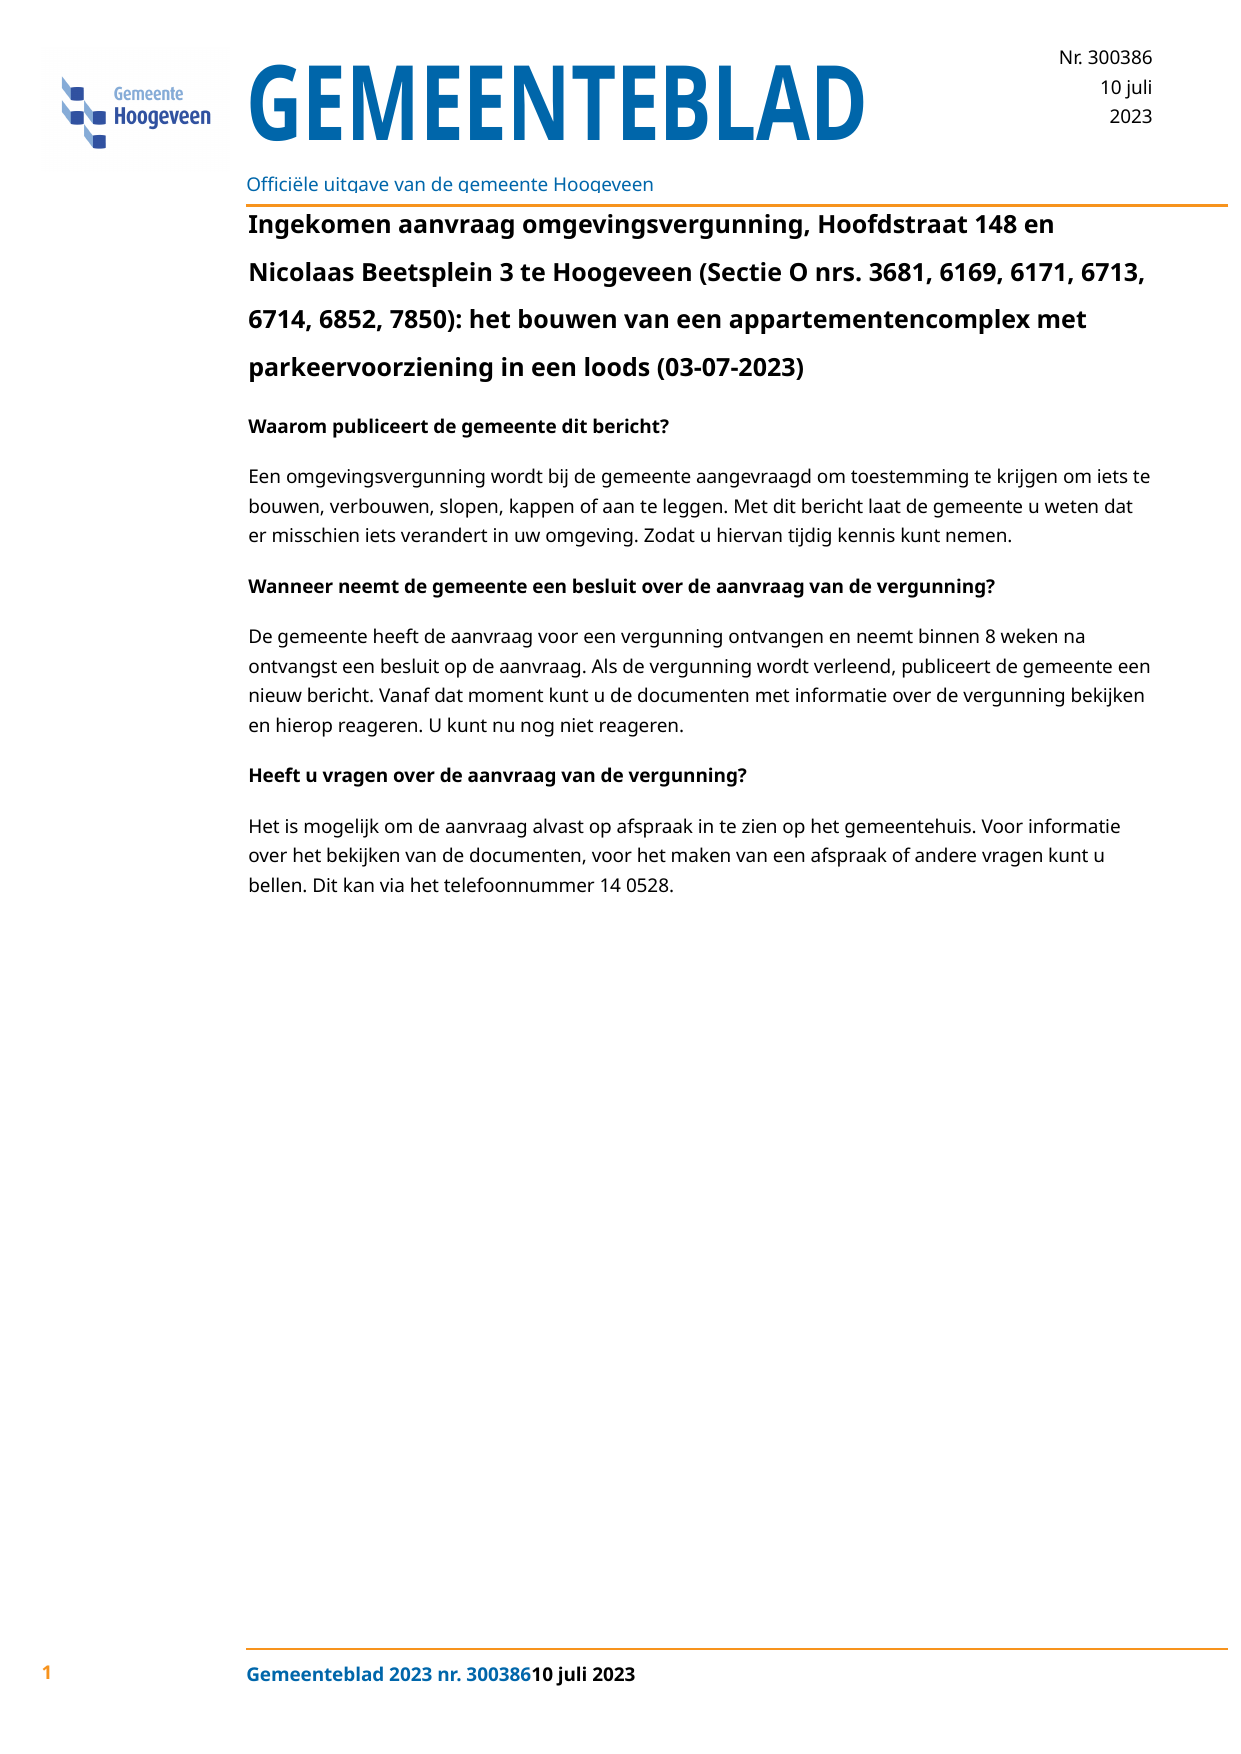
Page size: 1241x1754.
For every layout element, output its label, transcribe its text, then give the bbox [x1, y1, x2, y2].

text Waarom publiceert de gemeente dit bericht? [248, 413, 1152, 439]
text Een omgevingsvergunning wordt bij de gemeente aangevraagd om toestemming te krijgen om iets te bouwen, verbouwen, slopen, kappen of aan te leggen. Met dit bericht laat de gemeente u weten dat er misschien iets verandert in uw omgeving. Zodat u hiervan tijdig kennis kunt nemen. [248, 463, 1152, 548]
picture [41, 47, 231, 172]
text Het is mogelijk om de aanvraag alvast op afspraak in te zien op het gemeentehuis. Voor informatie over het bekijken van de documenten, voor het maken van een afspraak of andere vragen kunt u bellen. Dit kan via het telefoonnummer 14 0528. [248, 813, 1152, 898]
text Ingekomen aanvraag omgevingsvergunning, Hoofdstraat 148 en Nicolaas Beetsplein 3 te Hoogeveen (Sectie O nrs. 3681, 6169, 6171, 6713, 6714, 6852, 7850): het bouwen van een appartementencomplex met parkeervoorziening in een loods (03-07-2023) [248, 207, 1152, 384]
text De gemeente heeft de aanvraag voor een vergunning ontvangen en neemt binnen 8 weken na ontvangst een besluit op de aanvraag. Als de vergunning wordt verleend, publiceert de gemeente een nieuw bericht. Vanaf dat moment kunt u de documenten met informatie over de vergunning bekijken en hierop reageren. U kunt nu nog niet reageren. [248, 623, 1152, 738]
text Heeft u vragen over de aanvraag van de vergunning? [248, 763, 1152, 788]
text Wanneer neemt de gemeente een besluit over de aanvraag van de vergunning? [248, 573, 1152, 599]
